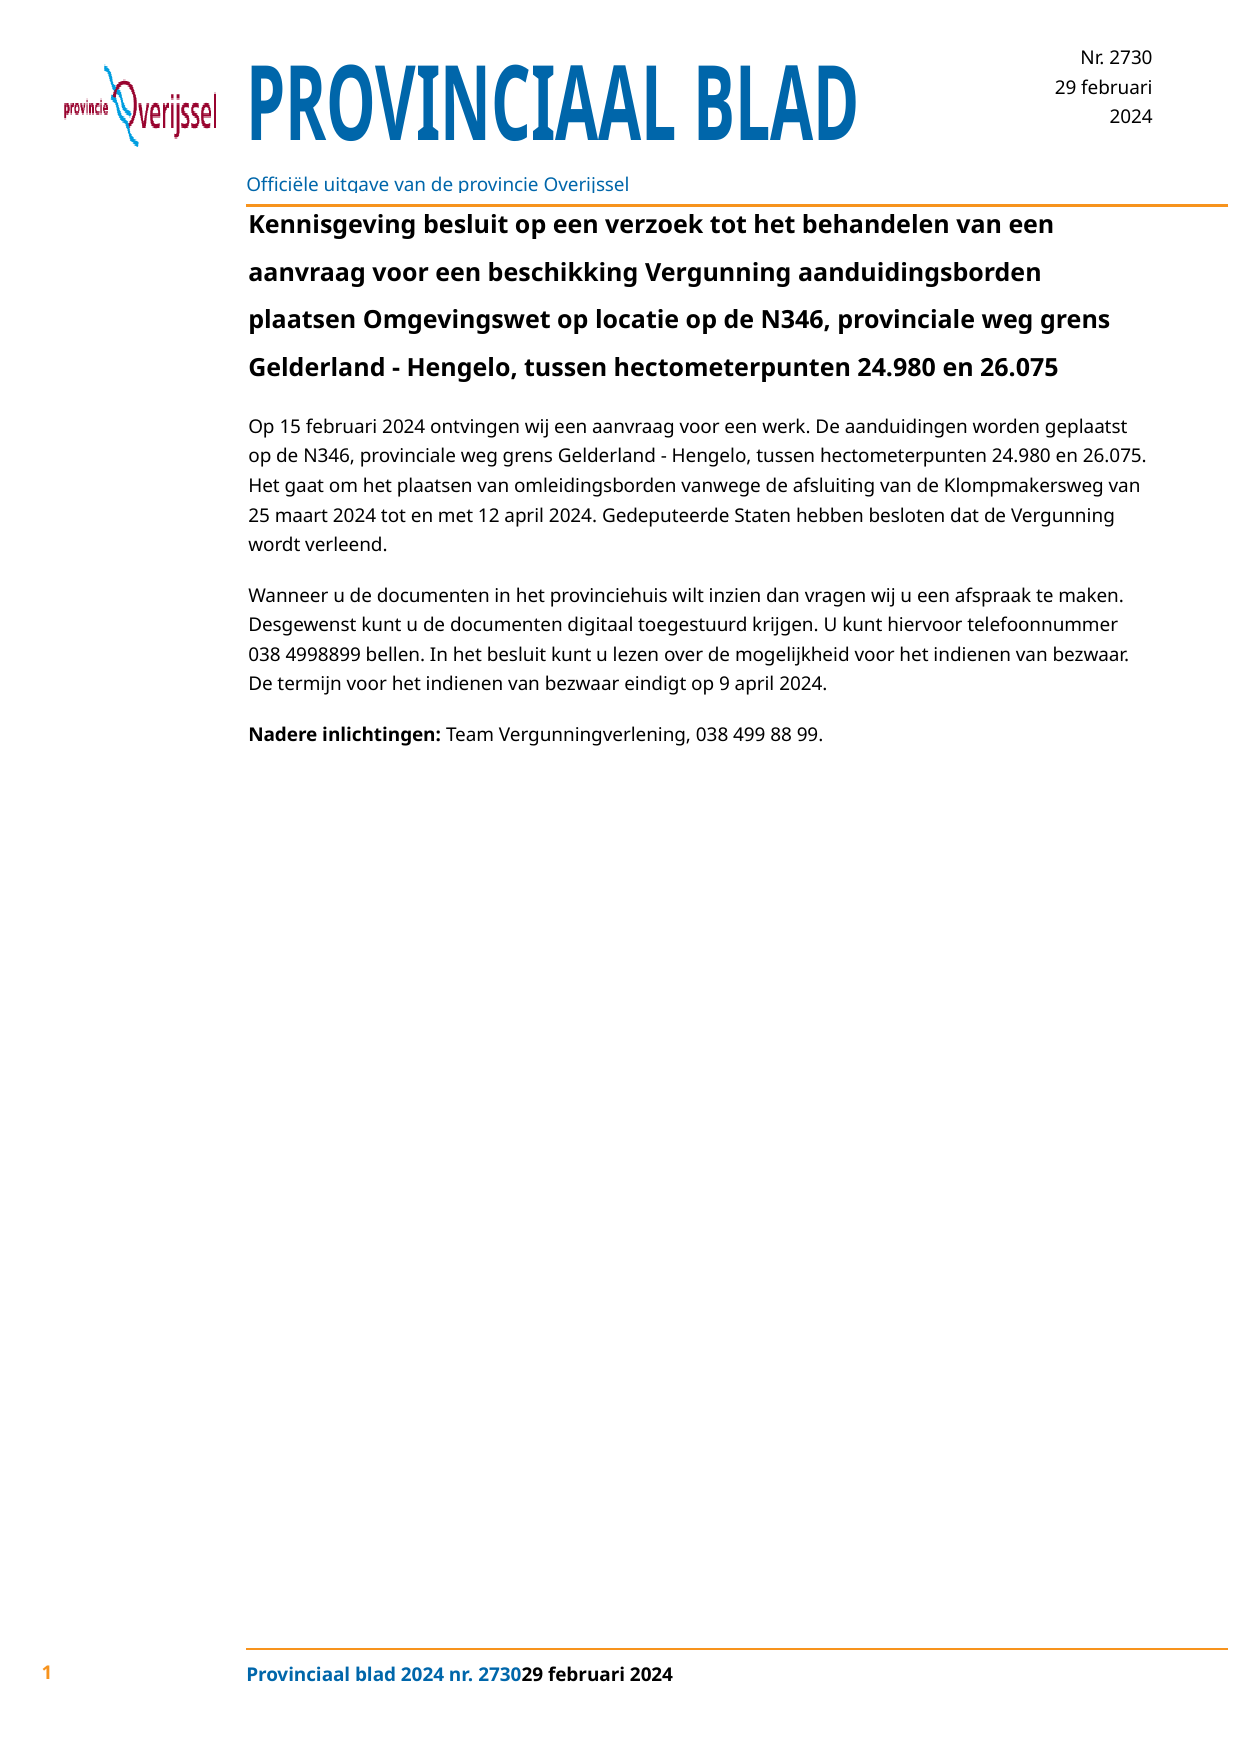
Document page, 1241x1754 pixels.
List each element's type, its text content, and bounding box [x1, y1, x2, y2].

picture [41, 47, 231, 172]
text Kennisgeving besluit op een verzoek tot het behandelen van een aanvraag voor een beschikking Vergunning aanduidingsborden plaatsen Omgevingswet op locatie op de N346, provinciale weg grens Gelderland - Hengelo, tussen hectometerpunten 24.980 en 26.075 [248, 207, 1152, 384]
text Nadere inlichtingen: Team Vergunningverlening, 038 499 88 99. [248, 721, 1152, 747]
text Wanneer u de documenten in het provinciehuis wilt inzien dan vragen wij u een afspraak te maken. Desgewenst kunt u de documenten digitaal toegestuurd krijgen. U kunt hiervoor telefoonnummer 038 4998899 bellen. In het besluit kunt u lezen over de mogelijkheid voor het indienen van bezwaar. De termijn voor het indienen van bezwaar eindigt op 9 april 2024. [248, 582, 1152, 696]
text Op 15 februari 2024 ontvingen wij een aanvraag voor een werk. De aanduidingen worden geplaatst op de N346, provinciale weg grens Gelderland - Hengelo, tussen hectometerpunten 24.980 en 26.075. Het gaat om het plaatsen van omleidingsborden vanwege de afsluiting van de Klompmakersweg van 25 maart 2024 tot en met 12 april 2024. Gedeputeerde Staten hebben besloten dat de Vergunning wordt verleend. [248, 413, 1152, 557]
